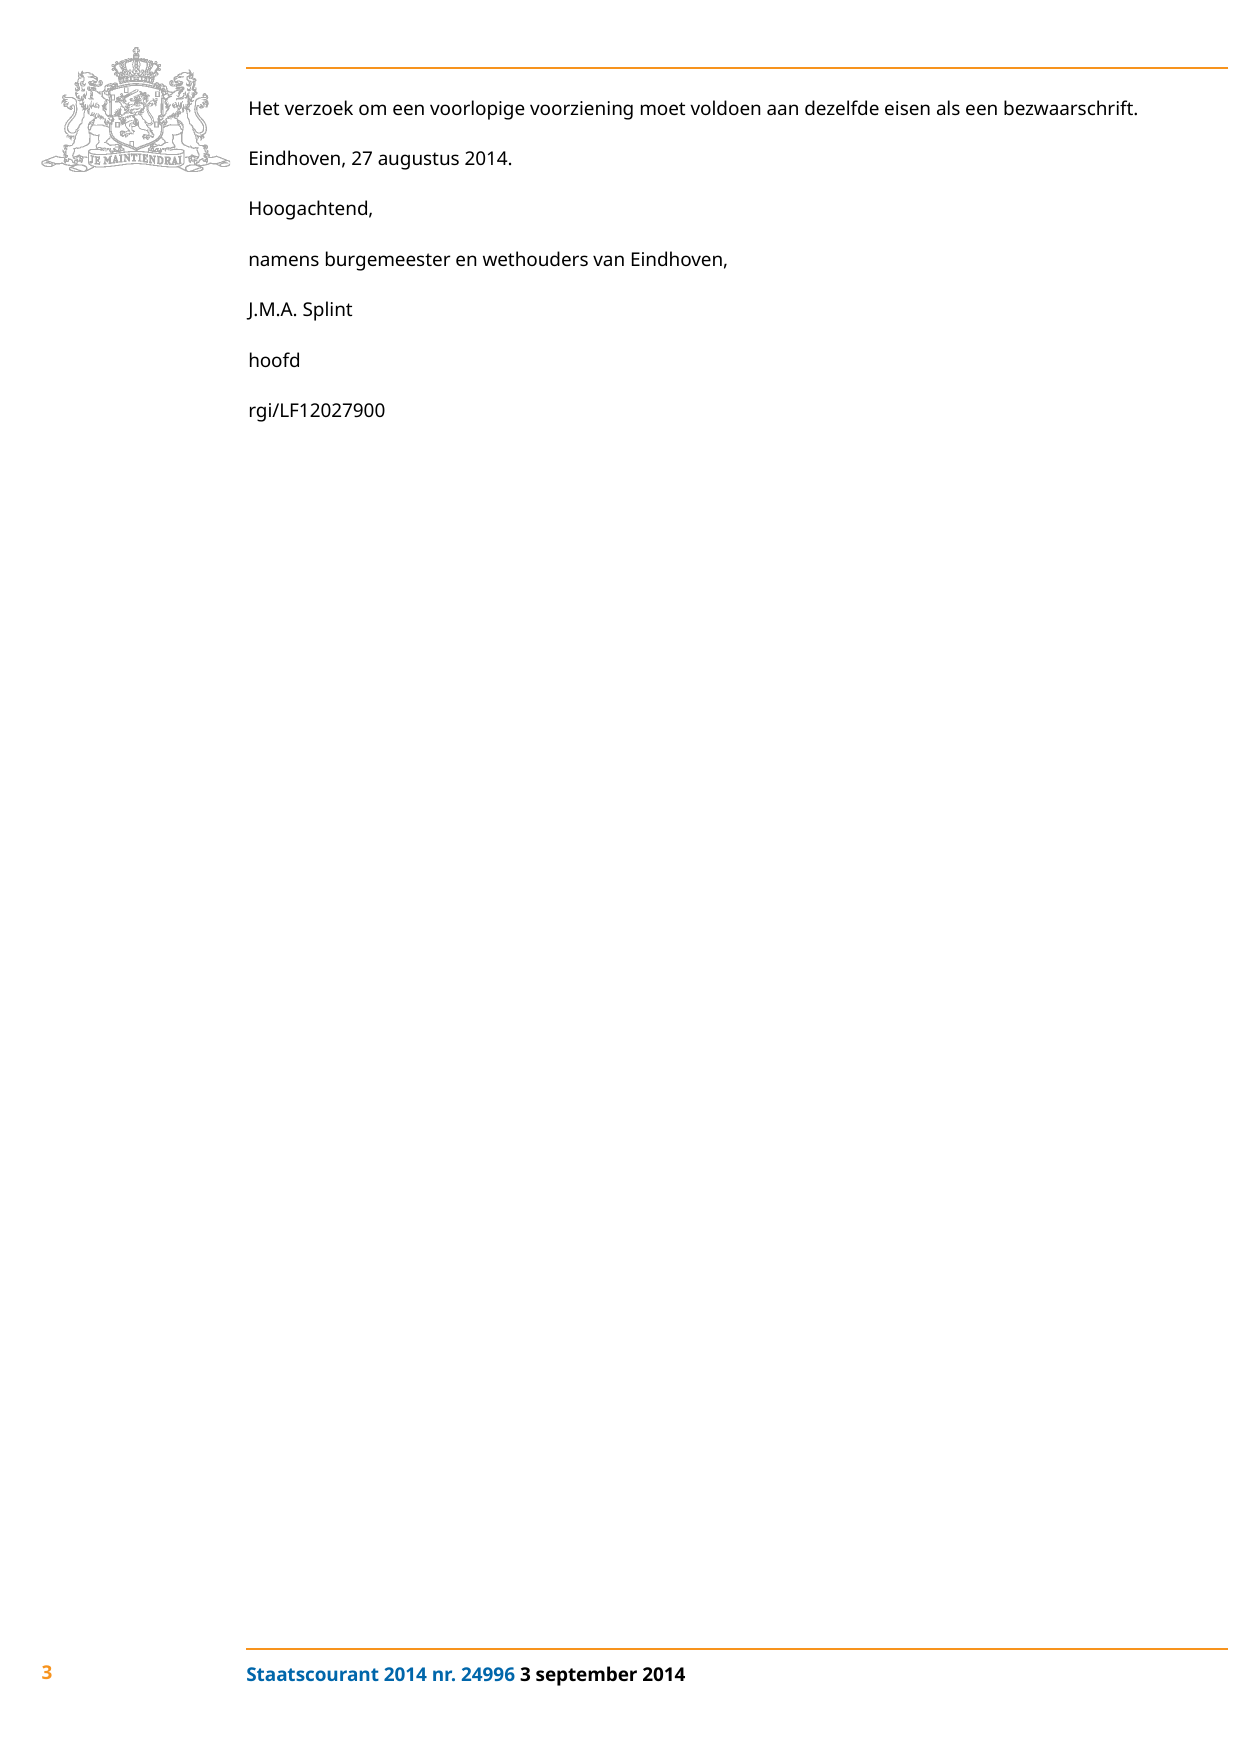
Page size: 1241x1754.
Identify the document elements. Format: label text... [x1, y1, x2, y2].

text hoofd [248, 347, 1152, 373]
text rgi/LF12027900 [248, 397, 1152, 423]
text J.M.A. Splint [248, 296, 1152, 322]
text Eindhoven, 27 augustus 2014. [248, 145, 1152, 171]
picture [41, 47, 231, 172]
text Hoogachtend, [248, 196, 1152, 221]
text namens burgemeester en wethouders van Eindhoven, [248, 246, 1152, 272]
text Het verzoek om een voorlopige voorziening moet voldoen aan dezelfde eisen als een bezwaarschrift. [248, 95, 1152, 121]
